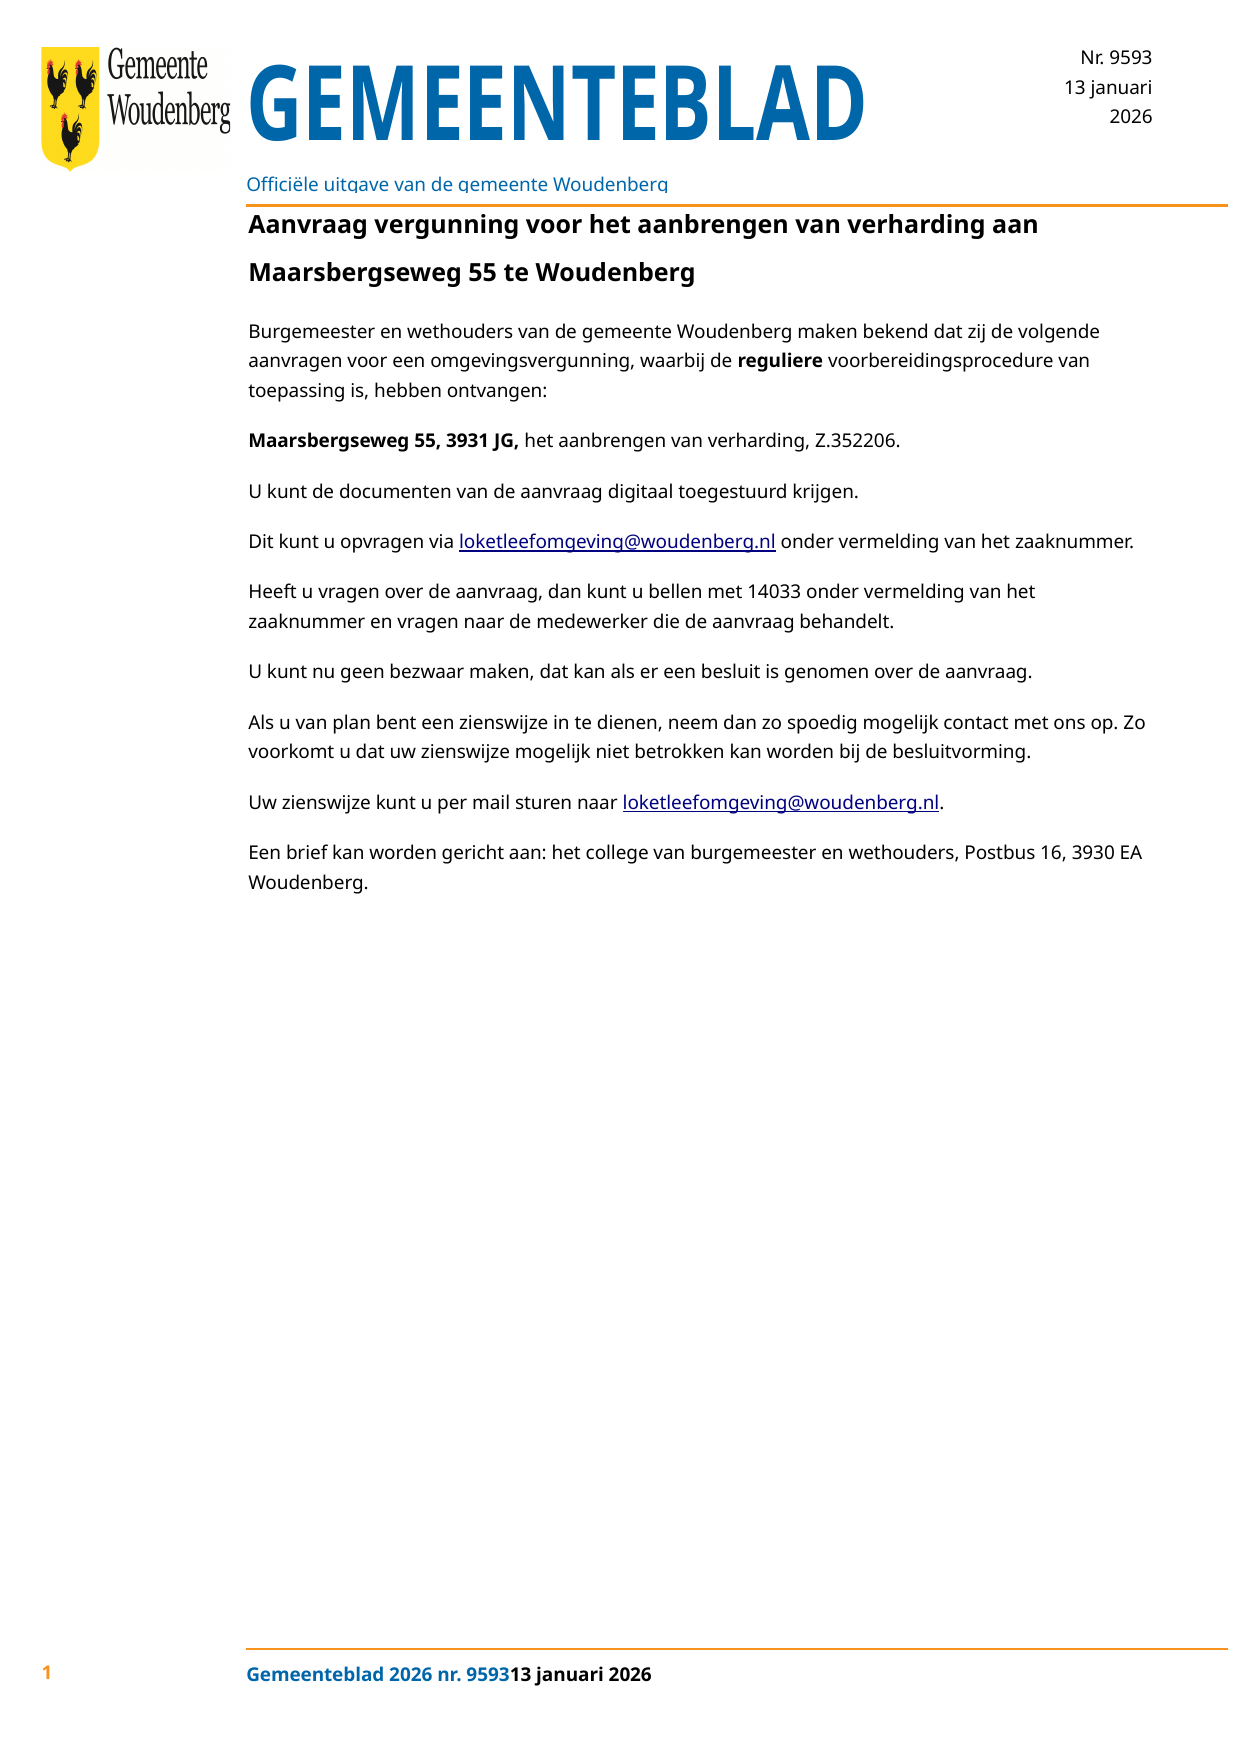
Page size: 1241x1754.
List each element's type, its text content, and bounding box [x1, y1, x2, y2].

text Aanvraag vergunning voor het aanbrengen van verharding aan Maarsbergseweg 55 te Woudenberg [248, 207, 1152, 288]
text Heeft u vragen over de aanvraag, dan kunt u bellen met 14033 onder vermelding van het zaaknummer en vragen naar de medewerker die de aanvraag behandelt. [248, 579, 1152, 634]
text Dit kunt u opvragen via loketleefomgeving@woudenberg.nl onder vermelding van het zaaknummer. [248, 528, 1152, 554]
text Burgemeester en wethouders van de gemeente Woudenberg maken bekend dat zij de volgende aanvragen voor een omgevingsvergunning, waarbij de reguliere voorbereidingsprocedure van toepassing is, hebben ontvangen: [248, 318, 1152, 403]
text Als u van plan bent een zienswijze in te dienen, neem dan zo spoedig mogelijk contact met ons op. Zo voorkomt u dat uw zienswijze mogelijk niet betrokken kan worden bij de besluitvorming. [248, 709, 1152, 764]
text Maarsbergseweg 55, 3931 JG, het aanbrengen van verharding, Z.352206. [248, 427, 1152, 453]
text U kunt nu geen bezwaar maken, dat kan als er een besluit is genomen over de aanvraag. [248, 659, 1152, 684]
text Een brief kan worden gericht aan: het college van burgemeester en wethouders, Postbus 16, 3930 EA Woudenberg. [248, 839, 1152, 895]
text Uw zienswijze kunt u per mail sturen naar loketleefomgeving@woudenberg.nl. [248, 789, 1152, 815]
text U kunt de documenten van de aanvraag digitaal toegestuurd krijgen. [248, 478, 1152, 504]
picture [41, 47, 231, 172]
